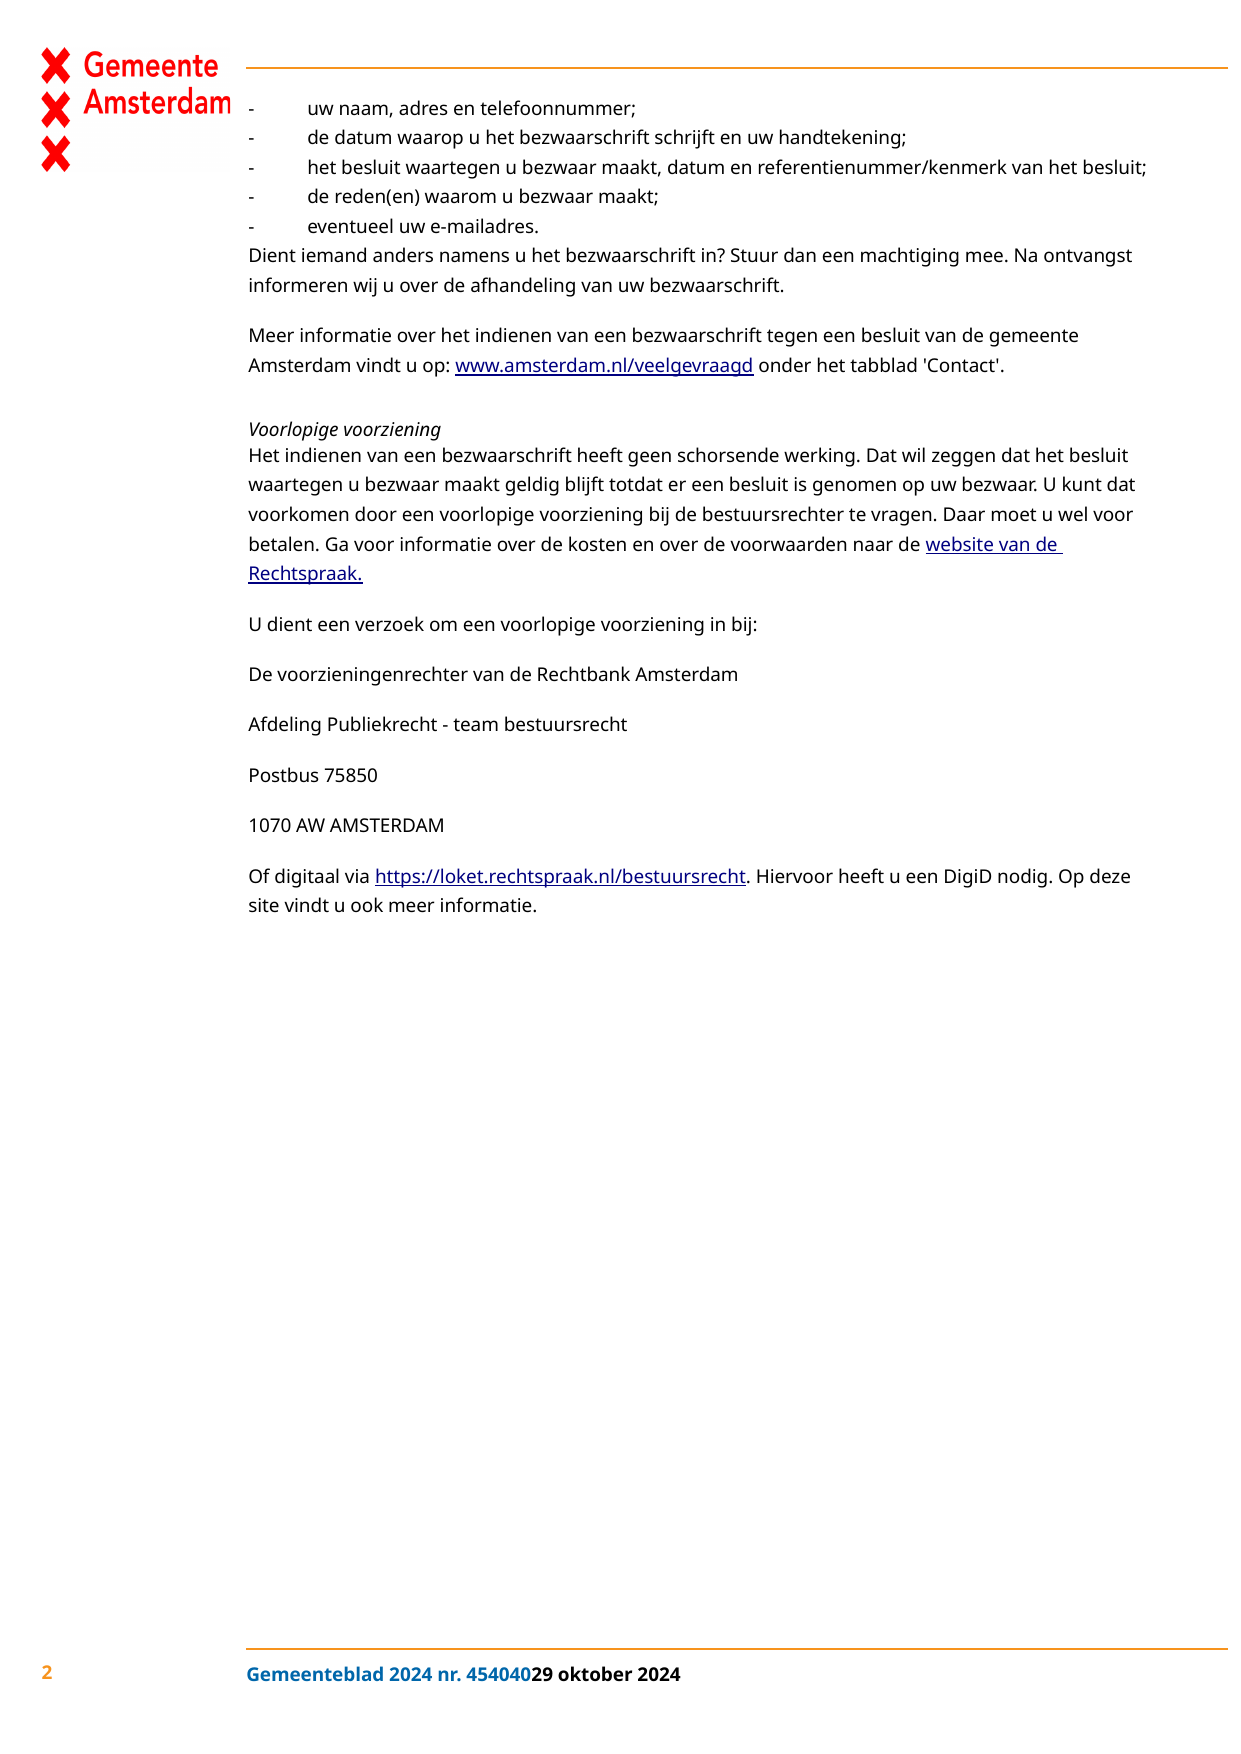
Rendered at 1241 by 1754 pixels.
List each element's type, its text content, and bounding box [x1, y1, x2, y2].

text Dient iemand anders namens u het bezwaarschrift in? Stuur dan een machtiging mee. Na ontvangst informeren wij u over de afhandeling van uw bezwaarschrift. [248, 243, 1152, 298]
text Afdeling Publiekrecht - team bestuursrecht [248, 712, 1152, 737]
list eventueel uw e-mailadres. [248, 213, 1152, 239]
list de datum waarop u het bezwaarschrift schrijft en uw handtekening; [248, 124, 1152, 150]
text Of digitaal via https://loket.rechtspraak.nl/bestuursrecht. Hiervoor heeft u een DigiD nodig. Op deze site vindt u ook meer informatie. [248, 863, 1152, 918]
picture [41, 47, 231, 172]
list de reden(en) waarom u bezwaar maakt; [248, 183, 1152, 209]
text Postbus 75850 [248, 762, 1152, 788]
text De voorzieningenrechter van de Rechtbank Amsterdam [248, 661, 1152, 687]
list uw naam, adres en telefoonnummer; [248, 95, 1152, 121]
text Het indienen van een bezwaarschrift heeft geen schorsende werking. Dat wil zeggen dat het besluit waartegen u bezwaar maakt geldig blijft totdat er een besluit is genomen op uw bezwaar. U kunt dat voorkomen door een voorlopige voorziening bij de bestuursrechter te vragen. Daar moet u wel voor betalen. Ga voor informatie over de kosten en over de voorwaarden naar de website van de Rechtspraak. [248, 442, 1152, 586]
text 1070 AW AMSTERDAM [248, 812, 1152, 838]
text U dient een verzoek om een voorlopige voorziening in bij: [248, 611, 1152, 636]
text Meer informatie over het indienen van een bezwaarschrift tegen een besluit van de gemeente Amsterdam vindt u op: www.amsterdam.nl/veelgevraagd onder het tabblad 'Contact'. [248, 323, 1152, 378]
text Voorlopige voorziening [248, 416, 1152, 442]
list het besluit waartegen u bezwaar maakt, datum en referentienummer/kenmerk van het besluit; [248, 154, 1152, 180]
